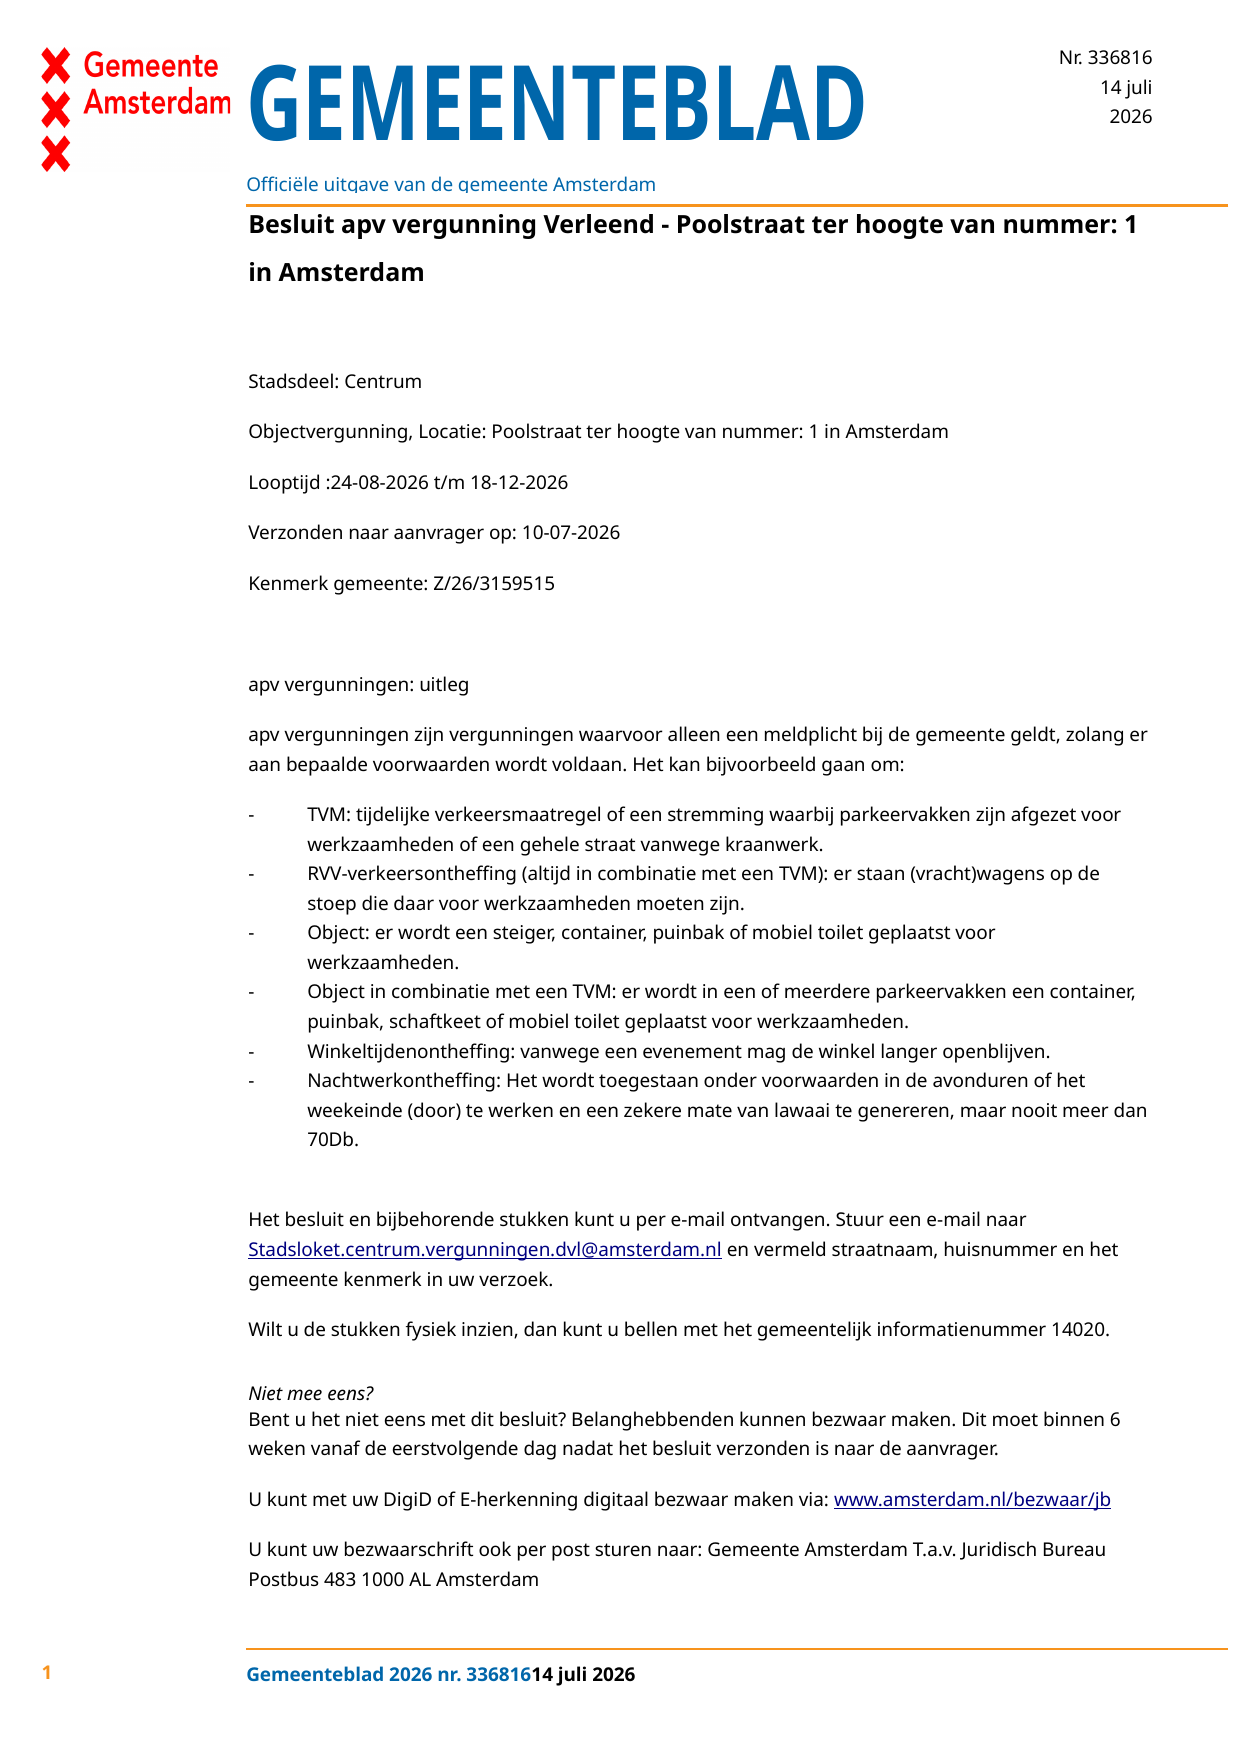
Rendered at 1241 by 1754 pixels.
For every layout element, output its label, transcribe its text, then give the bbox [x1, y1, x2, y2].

text Objectvergunning, Locatie: Poolstraat ter hoogte van nummer: 1 in Amsterdam [248, 419, 1152, 444]
text Stadsdeel: Centrum [248, 368, 1152, 394]
list TVM: tijdelijke verkeersmaatregel of een stremming waarbij parkeervakken zijn afgezet voor werkzaamheden of een gehele straat vanwege kraanwerk. [248, 801, 1152, 857]
text Bent u het niet eens met dit besluit? Belanghebbenden kunnen bezwaar maken. Dit moet binnen 6 weken vanaf de eerstvolgende dag nadat het besluit verzonden is naar de aanvrager. [248, 1406, 1152, 1461]
list Nachtwerkontheffing: Het wordt toegestaan onder voorwaarden in de avonduren of het weekeinde (door) te werken en een zekere mate van lawaai te genereren, maar nooit meer dan 70Db. [248, 1067, 1152, 1152]
text U kunt uw bezwaarschrift ook per post sturen naar: Gemeente Amsterdam T.a.v. Juridisch Bureau Postbus 483 1000 AL Amsterdam [248, 1536, 1152, 1592]
text Niet mee eens? [248, 1380, 1152, 1406]
text Kenmerk gemeente: Z/26/3159515 [248, 570, 1152, 596]
text Het besluit en bijbehorende stukken kunt u per e-mail ontvangen. Stuur een e-mail naar Stadsloket.centrum.vergunningen.dvl@amsterdam.nl en vermeld straatnaam, huisnummer en het gemeente kenmerk in uw verzoek. [248, 1207, 1152, 1292]
text apv vergunningen zijn vergunningen waarvoor alleen een meldplicht bij de gemeente geldt, zolang er aan bepaalde voorwaarden wordt voldaan. Het kan bijvoorbeeld gaan om: [248, 721, 1152, 777]
list Object: er wordt een steiger, container, puinbak of mobiel toilet geplaatst voor werkzaamheden. [248, 919, 1152, 975]
text Looptijd :24-08-2026 t/m 18-12-2026 [248, 469, 1152, 495]
text U kunt met uw DigiD of E-herkenning digitaal bezwaar maken via: www.amsterdam.nl/bezwaar/jb [248, 1486, 1152, 1512]
text apv vergunningen: uitleg [248, 671, 1152, 697]
picture [41, 47, 231, 172]
list Object in combinatie met een TVM: er wordt in een of meerdere parkeervakken een container, puinbak, schaftkeet of mobiel toilet geplaatst voor werkzaamheden. [248, 979, 1152, 1034]
text Verzonden naar aanvrager op: 10-07-2026 [248, 519, 1152, 545]
list RVV-verkeersontheffing (altijd in combinatie met een TVM): er staan (vracht)wagens op de stoep die daar voor werkzaamheden moeten zijn. [248, 860, 1152, 916]
text Besluit apv vergunning Verleend - Poolstraat ter hoogte van nummer: 1 in Amsterdam [248, 207, 1152, 288]
text Wilt u de stukken fysiek inzien, dan kunt u bellen met het gemeentelijk informatienummer 14020. [248, 1316, 1152, 1342]
list Winkeltijdenontheffing: vanwege een evenement mag de winkel langer openblijven. [248, 1038, 1152, 1064]
